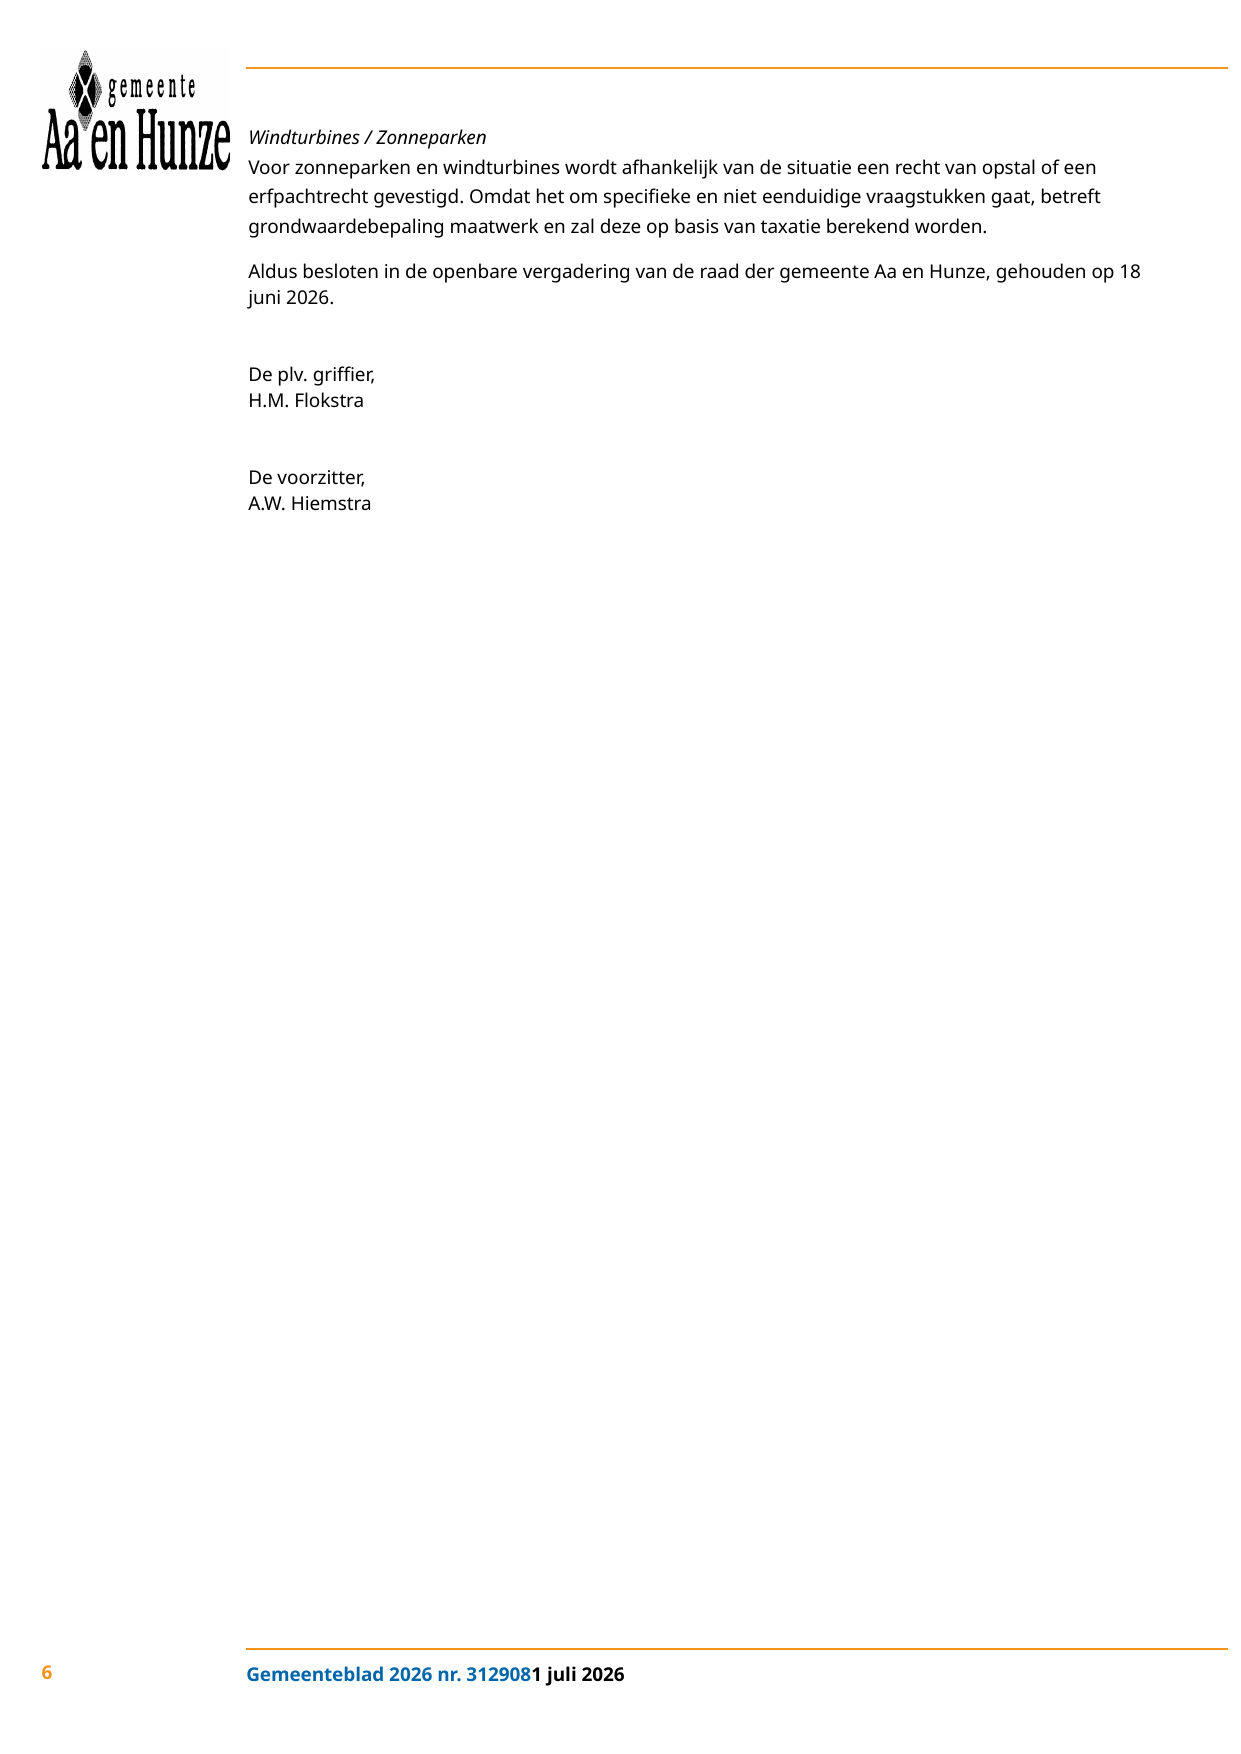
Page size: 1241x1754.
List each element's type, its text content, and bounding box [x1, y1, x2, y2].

text De plv. griffier, [248, 362, 1152, 387]
text Windturbines / Zonneparken [248, 124, 1152, 150]
text Aldus besloten in de openbare vergadering van de raad der gemeente Aa en Hunze, gehouden op 18 juni 2026. [248, 259, 1152, 310]
text De voorzitter, [248, 464, 1152, 490]
text H.M. Flokstra [248, 387, 1152, 413]
text A.W. Hiemstra [248, 490, 1152, 516]
picture [41, 47, 231, 172]
text Voor zonneparken en windturbines wordt afhankelijk van de situatie een recht van opstal of een erfpachtrecht gevestigd. Omdat het om specifieke en niet eenduidige vraagstukken gaat, betreft grondwaardebepaling maatwerk en zal deze op basis van taxatie berekend worden. [248, 154, 1152, 239]
